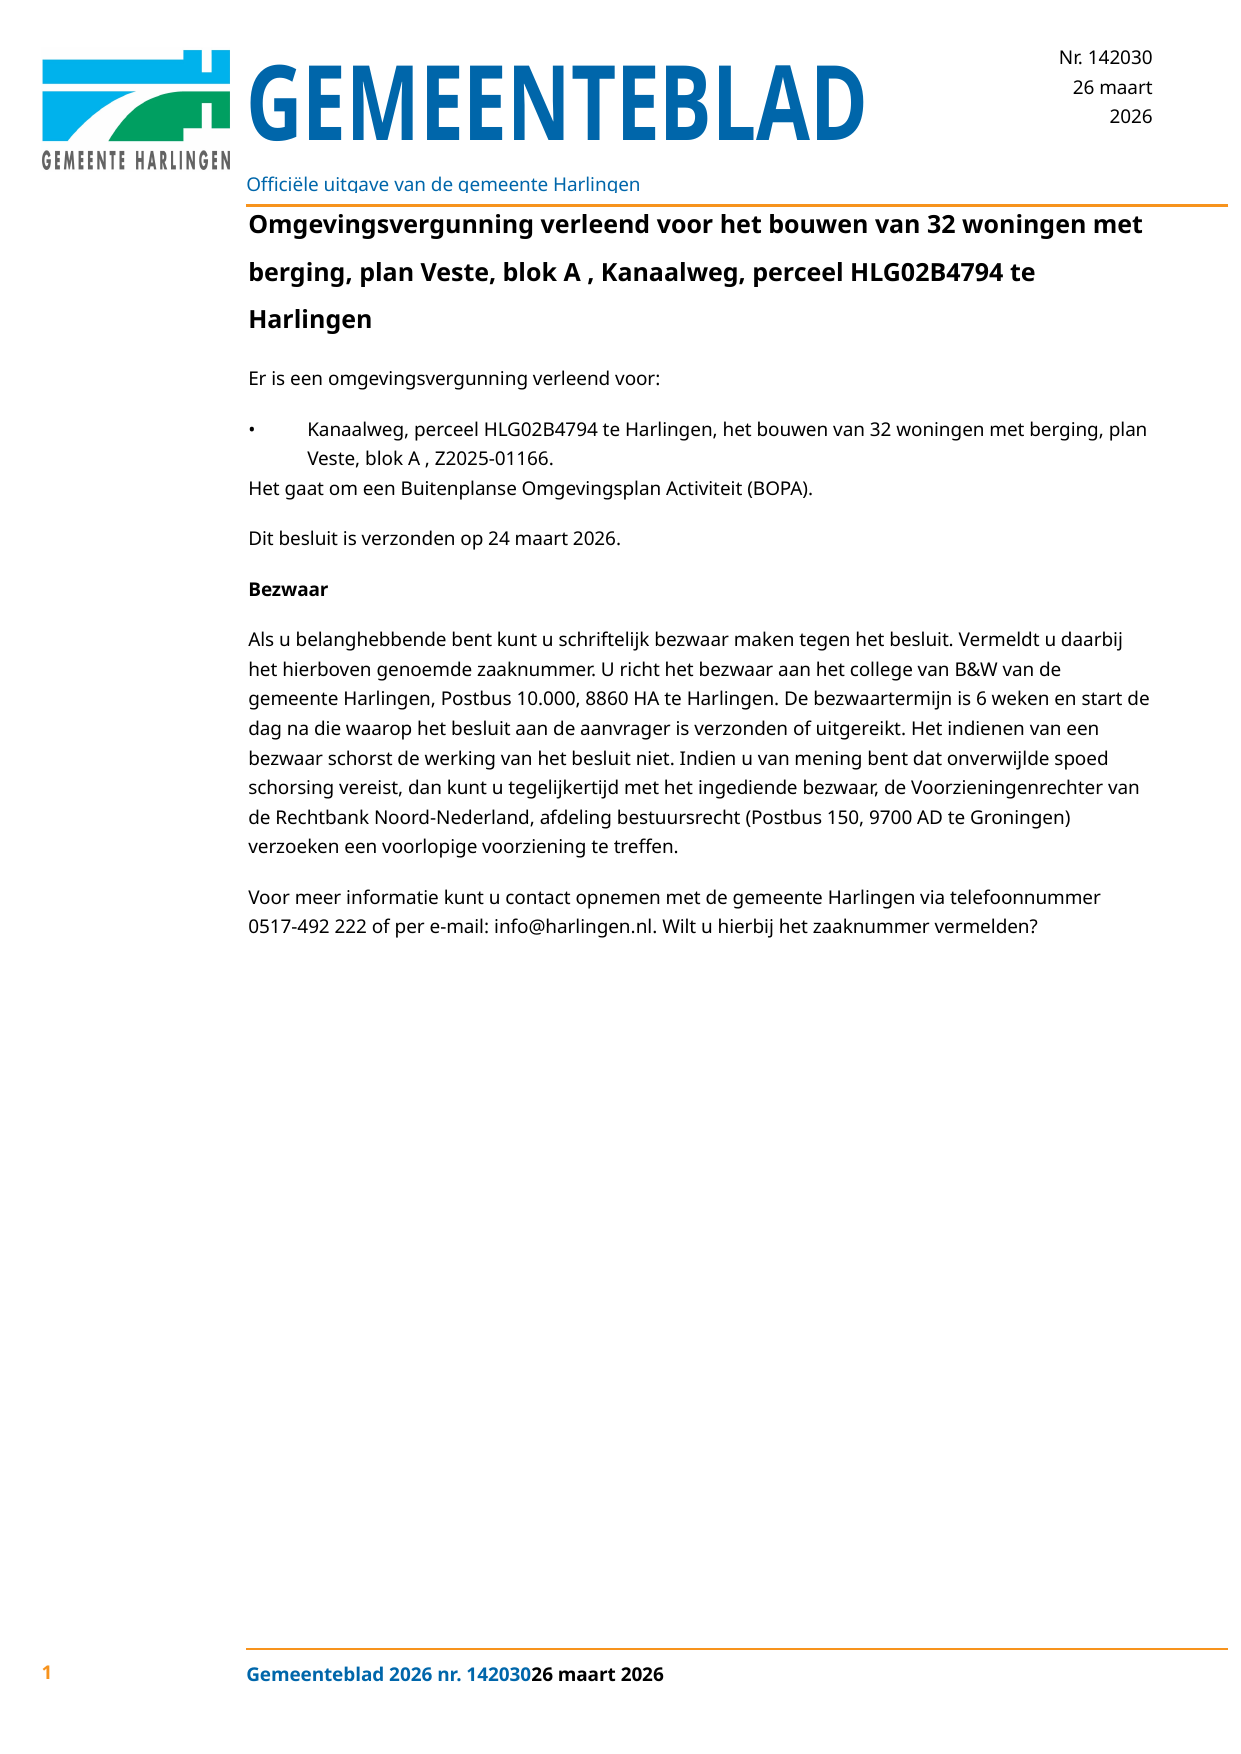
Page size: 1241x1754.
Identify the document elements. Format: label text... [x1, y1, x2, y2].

text Dit besluit is verzonden op 24 maart 2026. [248, 526, 1152, 551]
text Als u belanghebbende bent kunt u schriftelijk bezwaar maken tegen het besluit. Vermeldt u daarbij het hierboven genoemde zaaknummer. U richt het bezwaar aan het college van B&W van de gemeente Harlingen, Postbus 10.000, 8860 HA te Harlingen. De bezwaartermijn is 6 weken en start de dag na die waarop het besluit aan de aanvrager is verzonden of uitgereikt. Het indienen van een bezwaar schorst de werking van het besluit niet. Indien u van mening bent dat onverwijlde spoed schorsing vereist, dan kunt u tegelijkertijd met het ingediende bezwaar, de Voorzieningenrechter van de Rechtbank Noord-Nederland, afdeling bestuursrecht (Postbus 150, 9700 AD te Groningen) verzoeken een voorlopige voorziening te treffen. [248, 626, 1152, 859]
text Het gaat om een Buitenplanse Omgevingsplan Activiteit (BOPA). [248, 475, 1152, 501]
text Omgevingsvergunning verleend voor het bouwen van 32 woningen met berging, plan Veste, blok A , Kanaalweg, perceel HLG02B4794 te Harlingen [248, 207, 1152, 336]
text Er is een omgevingsvergunning verleend voor: [248, 366, 1152, 391]
text Bezwaar [248, 576, 1152, 602]
text Voor meer informatie kunt u contact opnemen met de gemeente Harlingen via telefoonnummer 0517-492 222 of per e-mail: info@harlingen.nl. Wilt u hierbij het zaaknummer vermelden? [248, 884, 1152, 939]
picture [41, 47, 231, 172]
list Kanaalweg, perceel HLG02B4794 te Harlingen, het bouwen van 32 woningen met berging, plan Veste, blok A , Z2025-01166. [248, 416, 1152, 471]
